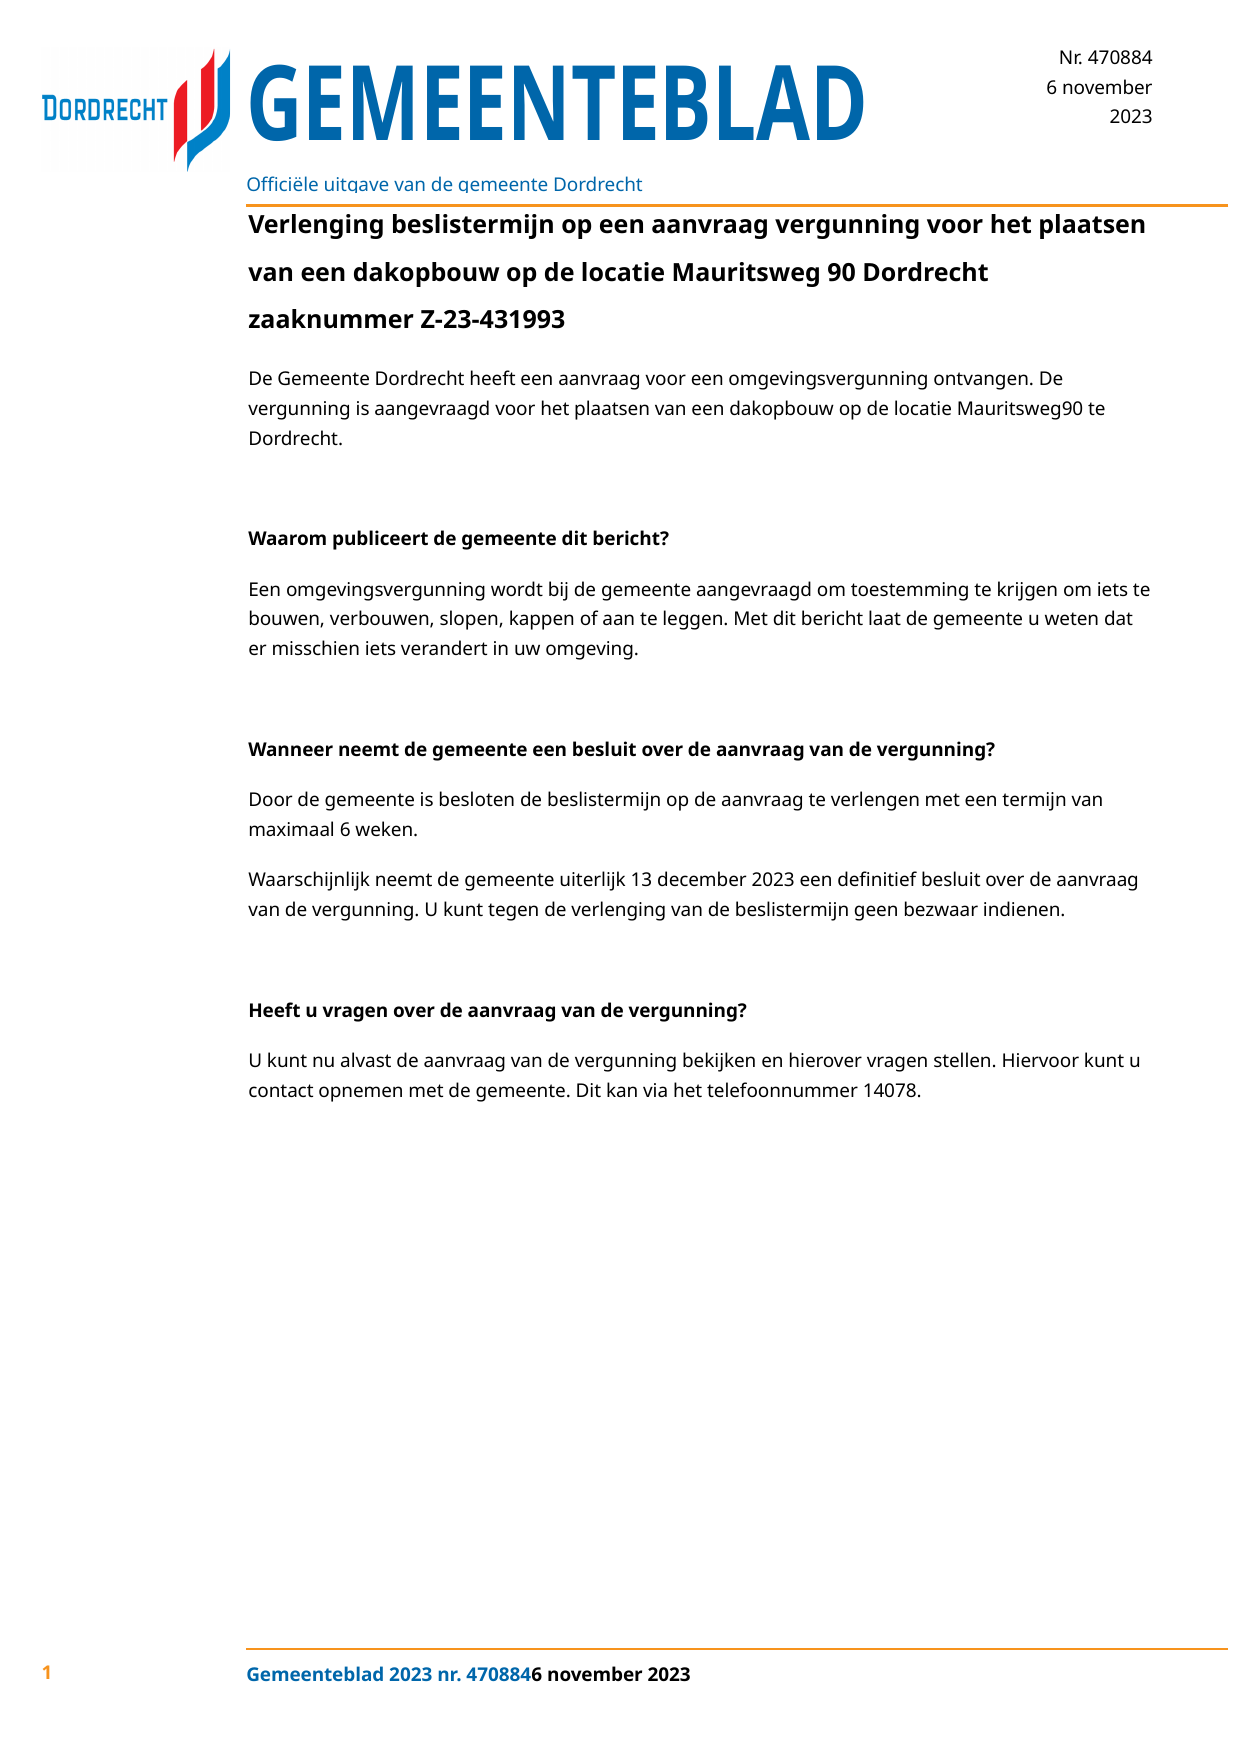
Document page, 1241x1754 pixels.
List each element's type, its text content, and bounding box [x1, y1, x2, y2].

picture [41, 47, 231, 172]
text Een omgevingsvergunning wordt bij de gemeente aangevraagd om toestemming te krijgen om iets te bouwen, verbouwen, slopen, kappen of aan te leggen. Met dit bericht laat de gemeente u weten dat er misschien iets verandert in uw omgeving. [248, 576, 1152, 661]
text Door de gemeente is besloten de beslistermijn op de aanvraag te verlengen met een termijn van maximaal 6 weken. [248, 786, 1152, 842]
text De Gemeente Dordrecht heeft een aanvraag voor een omgevingsvergunning ontvangen. De vergunning is aangevraagd voor het plaatsen van een dakopbouw op de locatie Mauritsweg90 te Dordrecht. [248, 366, 1152, 450]
text Waarschijnlijk neemt de gemeente uiterlijk 13 december 2023 een definitief besluit over de aanvraag van de vergunning. U kunt tegen de verlenging van de beslistermijn geen bezwaar indienen. [248, 866, 1152, 922]
text Wanneer neemt de gemeente een besluit over de aanvraag van de vergunning? [248, 736, 1152, 762]
text Verlenging beslistermijn op een aanvraag vergunning voor het plaatsen van een dakopbouw op de locatie Mauritsweg 90 Dordrecht zaaknummer Z-23-431993 [248, 207, 1152, 336]
text Waarom publiceert de gemeente dit bericht? [248, 526, 1152, 551]
text U kunt nu alvast de aanvraag van de vergunning bekijken en hierover vragen stellen. Hiervoor kunt u contact opnemen met de gemeente. Dit kan via het telefoonnummer 14078. [248, 1047, 1152, 1102]
text Heeft u vragen over de aanvraag van de vergunning? [248, 997, 1152, 1022]
